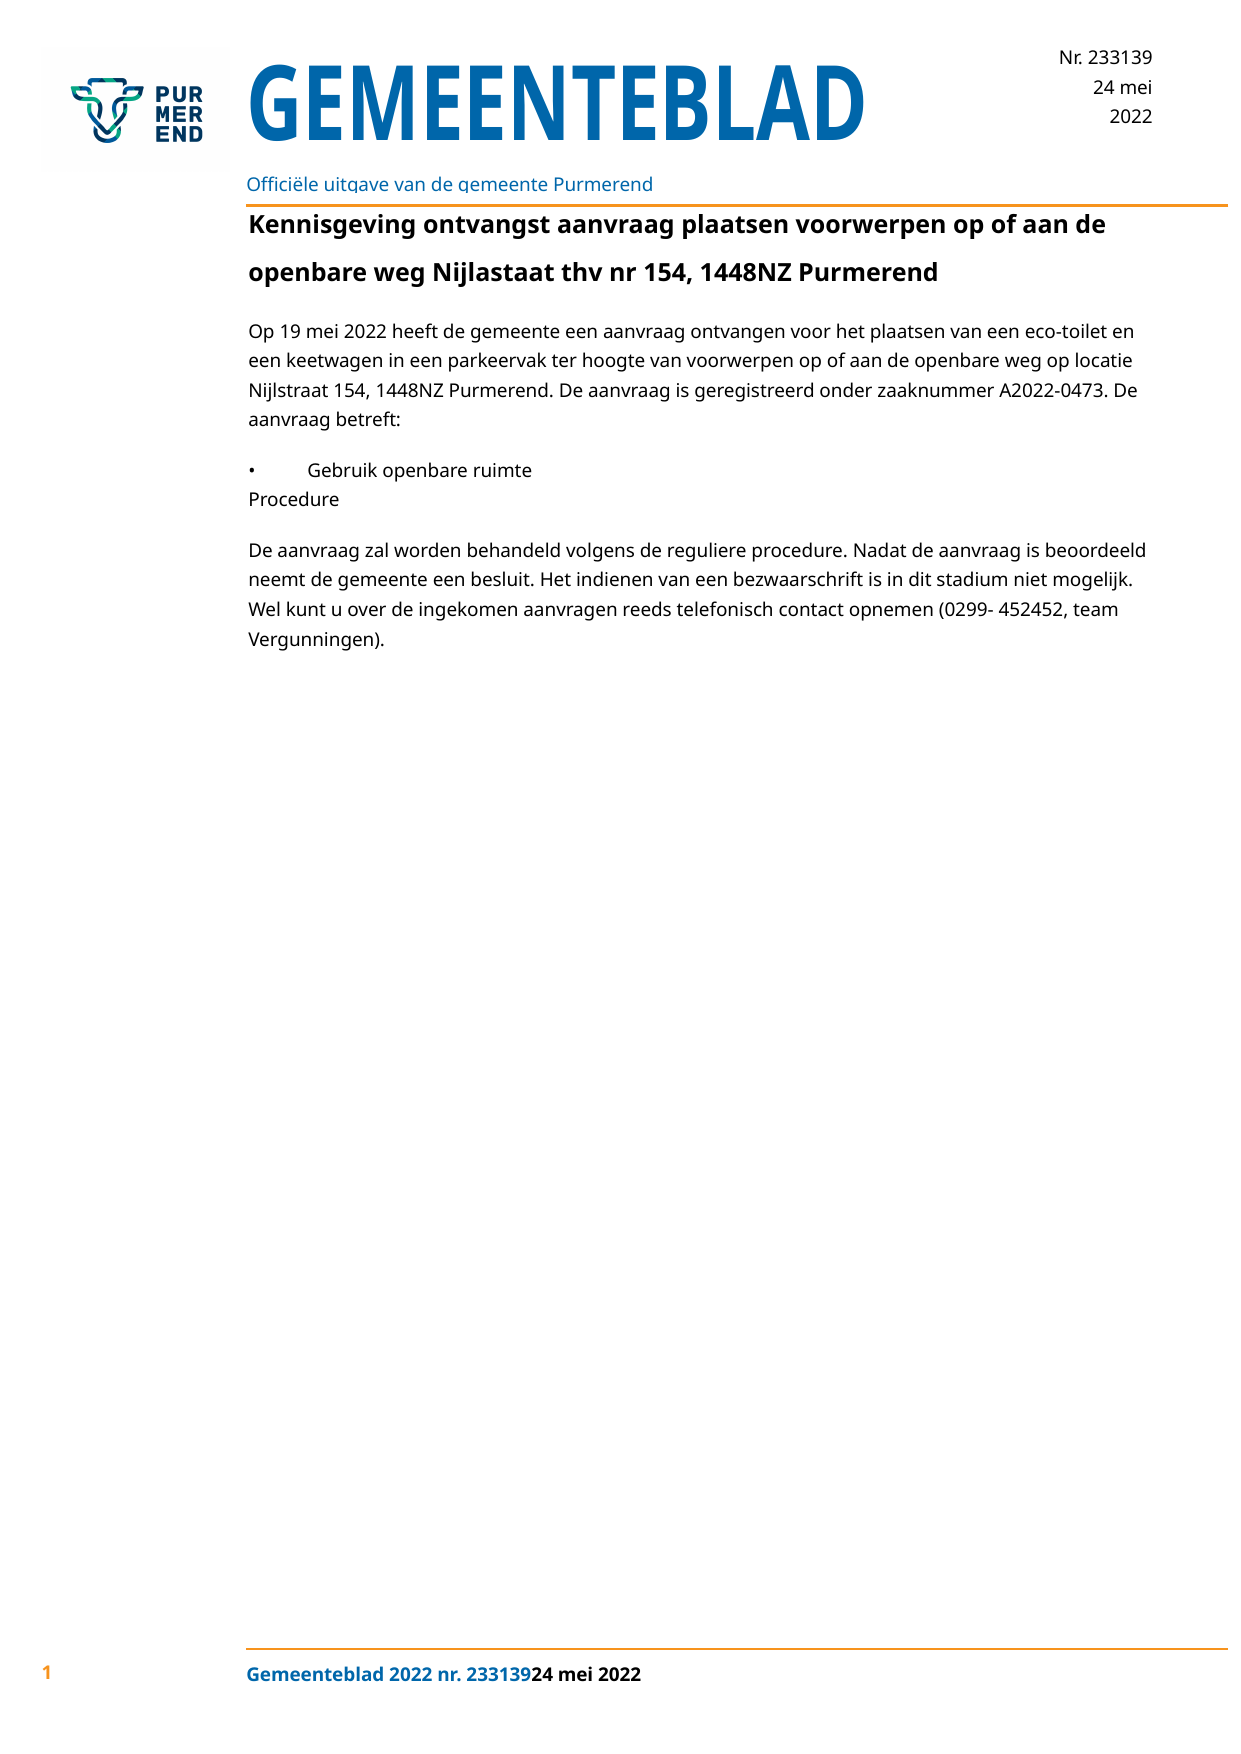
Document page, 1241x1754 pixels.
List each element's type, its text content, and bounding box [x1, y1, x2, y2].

picture [41, 47, 231, 172]
text Kennisgeving ontvangst aanvraag plaatsen voorwerpen op of aan de openbare weg Nijlastaat thv nr 154, 1448NZ Purmerend [248, 207, 1152, 288]
text De aanvraag zal worden behandeld volgens de reguliere procedure. Nadat de aanvraag is beoordeeld neemt de gemeente een besluit. Het indienen van een bezwaarschrift is in dit stadium niet mogelijk. Wel kunt u over de ingekomen aanvragen reeds telefonisch contact opnemen (0299- 452452, team Vergunningen). [248, 537, 1152, 652]
list Gebruik openbare ruimte [248, 457, 1152, 483]
text Procedure [248, 487, 1152, 512]
text Op 19 mei 2022 heeft de gemeente een aanvraag ontvangen voor het plaatsen van een eco-toilet en een keetwagen in een parkeervak ter hoogte van voorwerpen op of aan de openbare weg op locatie Nijlstraat 154, 1448NZ Purmerend. De aanvraag is geregistreerd onder zaaknummer A2022-0473. De aanvraag betreft: [248, 318, 1152, 432]
